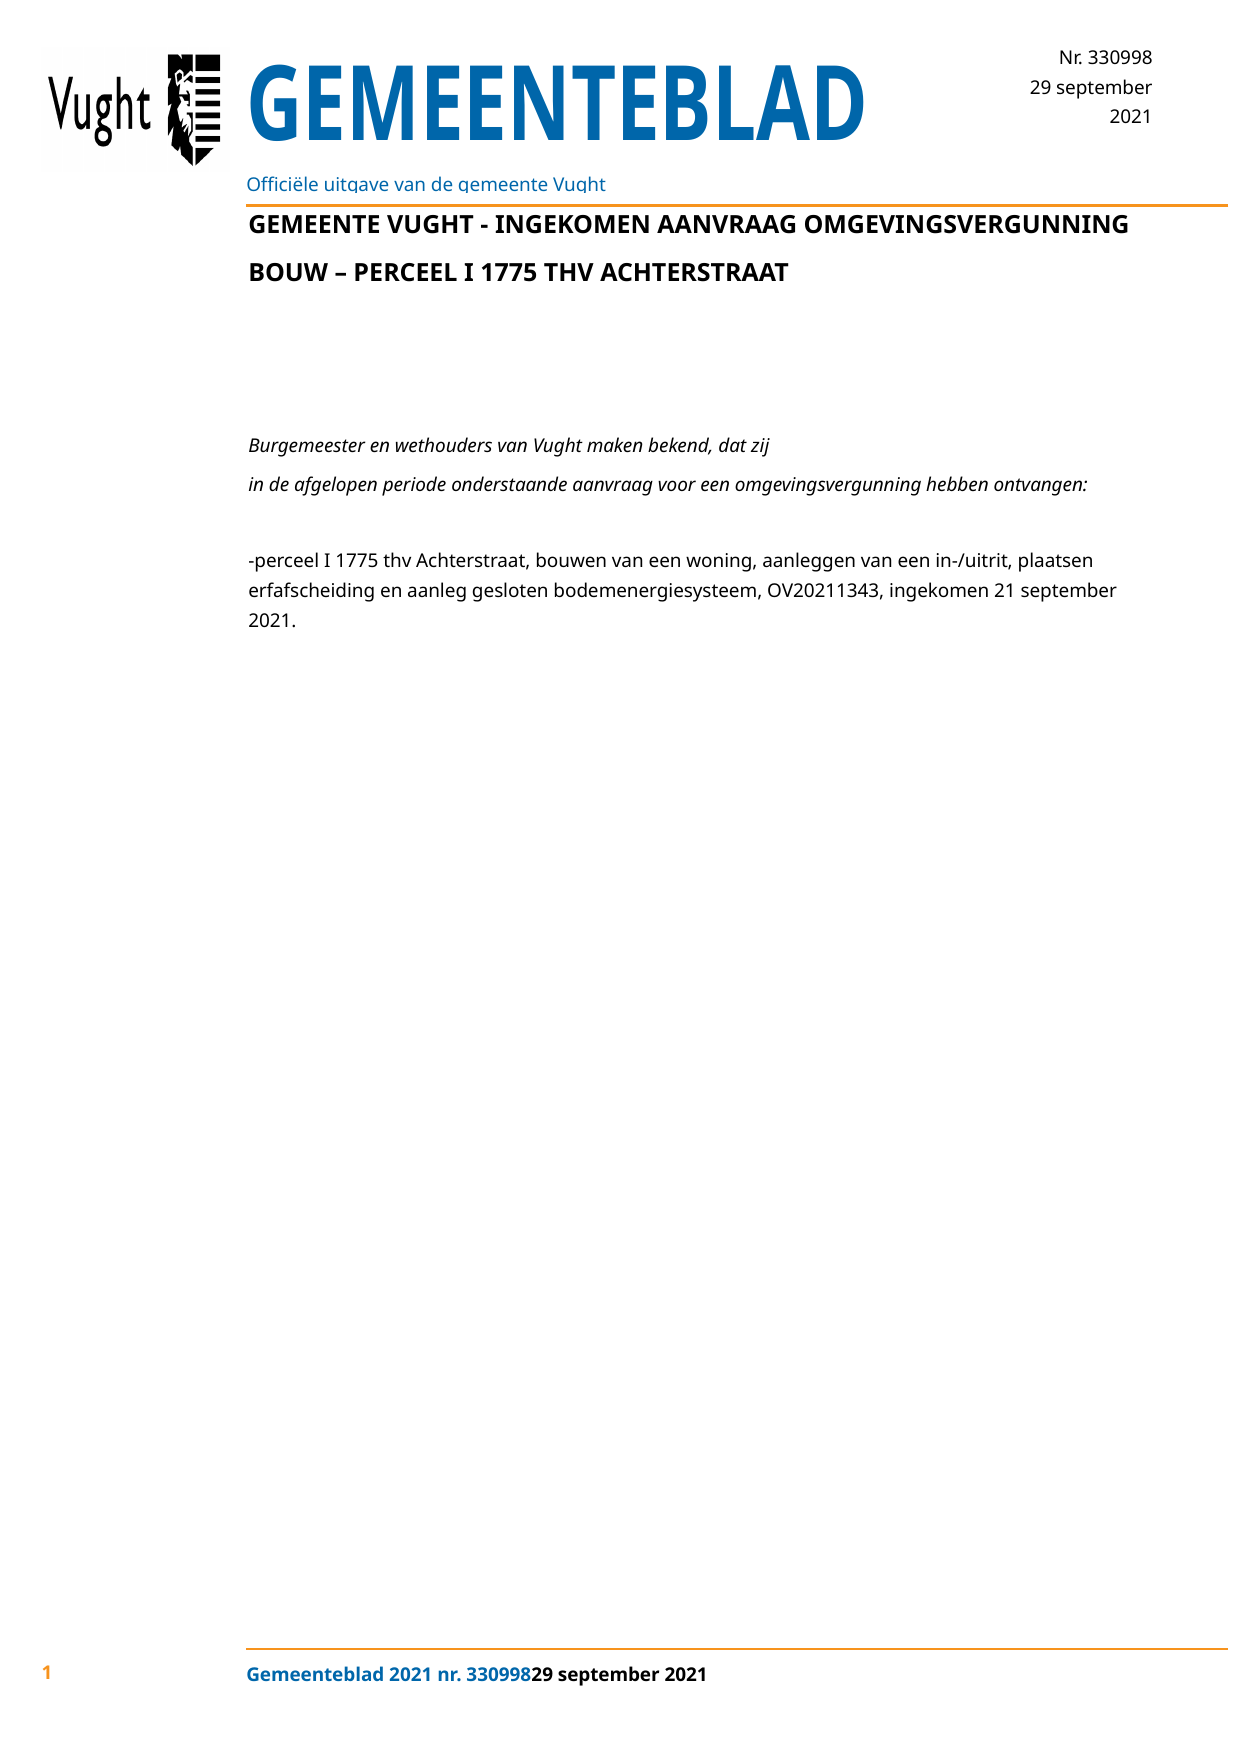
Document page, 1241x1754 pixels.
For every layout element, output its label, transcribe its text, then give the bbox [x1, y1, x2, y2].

text in de afgelopen periode onderstaande aanvraag voor een omgevingsvergunning hebben ontvangen: [248, 472, 1152, 497]
text -perceel I 1775 thv Achterstraat, bouwen van een woning, aanleggen van een in-/uitrit, plaatsen erfafscheiding en aanleg gesloten bodemenergiesysteem, OV20211343, ingekomen 21 september 2021. [248, 548, 1152, 633]
text Burgemeester en wethouders van Vught maken bekend, dat zij [248, 432, 1152, 458]
text GEMEENTE VUGHT - INGEKOMEN AANVRAAG OMGEVINGSVERGUNNING BOUW – PERCEEL I 1775 THV ACHTERSTRAAT [248, 207, 1152, 288]
picture [41, 47, 231, 172]
